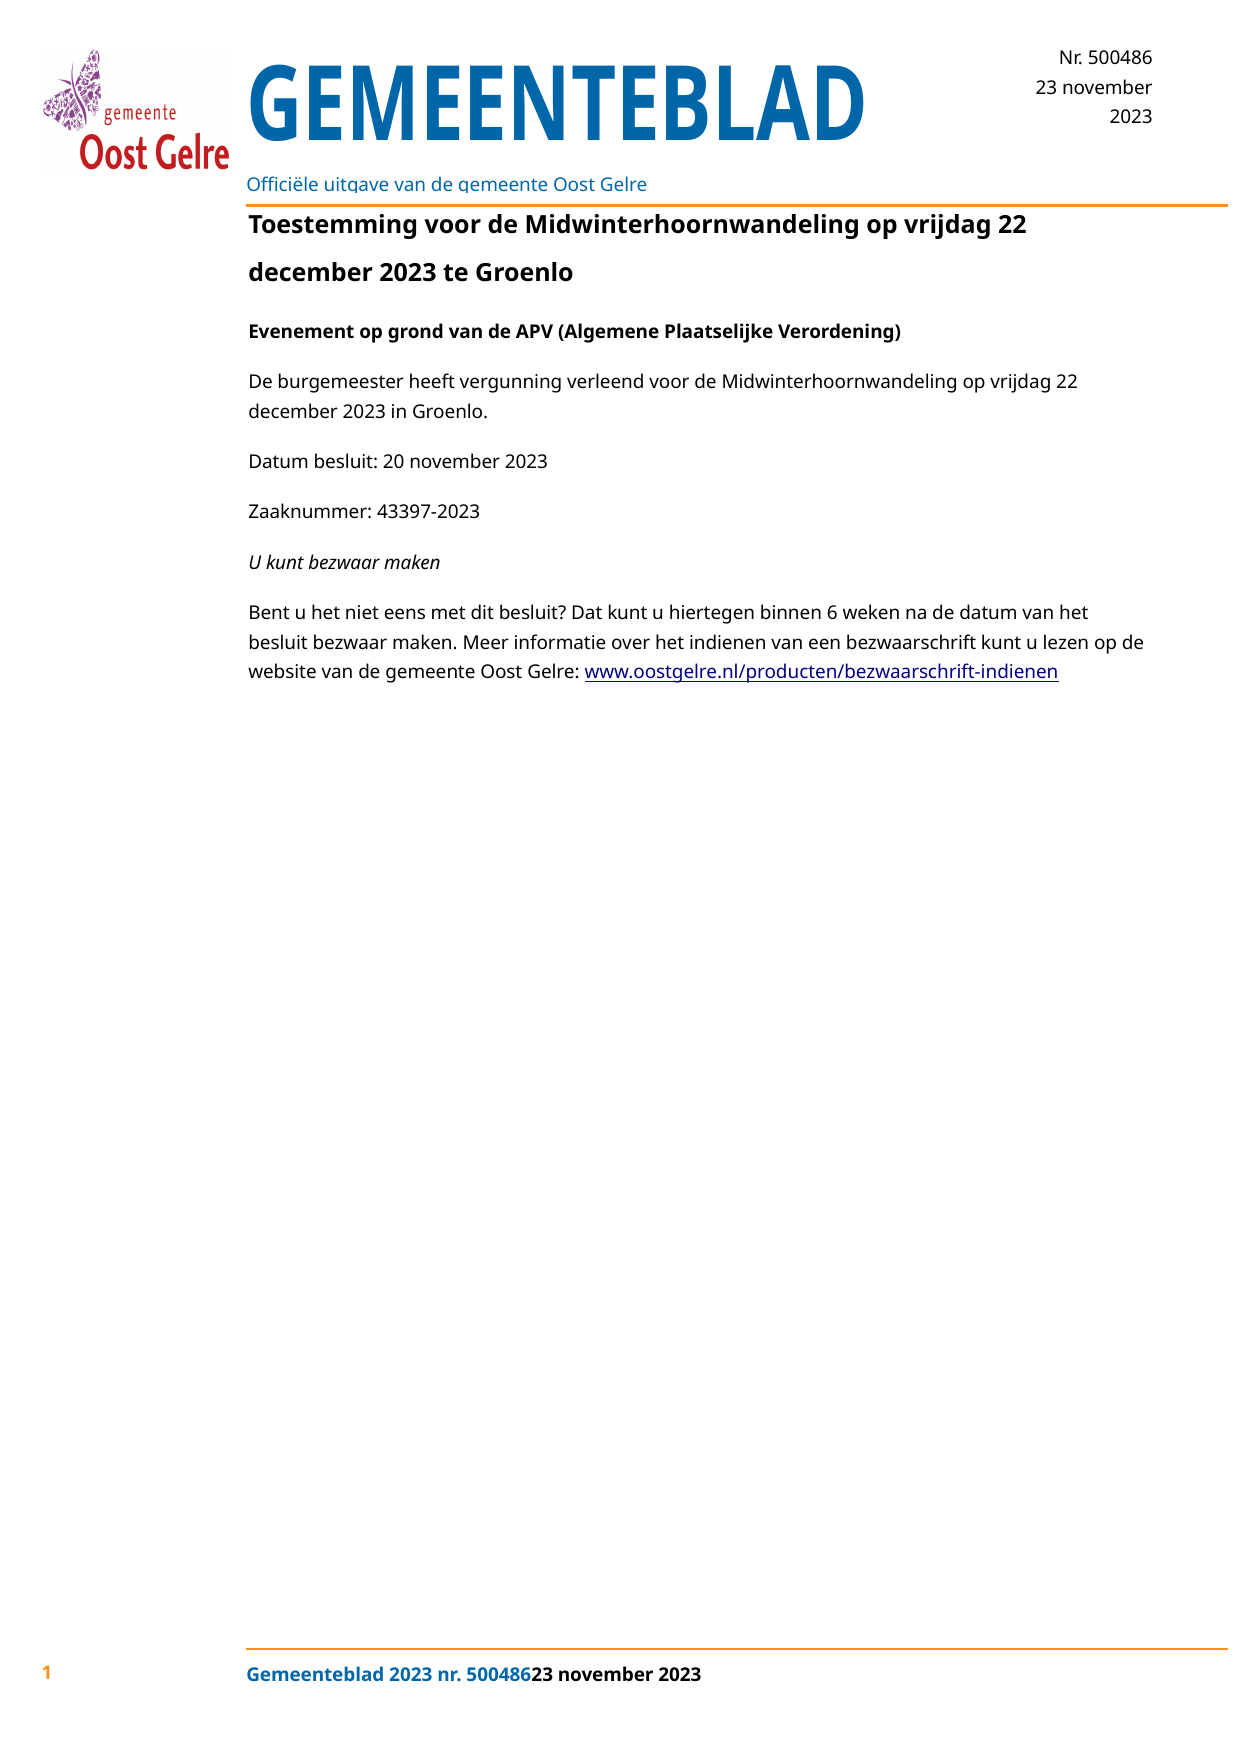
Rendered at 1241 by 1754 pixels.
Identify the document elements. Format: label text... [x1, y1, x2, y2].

text De burgemeester heeft vergunning verleend voor de Midwinterhoornwandeling op vrijdag 22 december 2023 in Groenlo. [248, 368, 1152, 424]
text U kunt bezwaar maken [248, 549, 1152, 575]
text Bent u het niet eens met dit besluit? Dat kunt u hiertegen binnen 6 weken na de datum van het besluit bezwaar maken. Meer informatie over het indienen van een bezwaarschrift kunt u lezen op de website van de gemeente Oost Gelre: www.oostgelre.nl/producten/bezwaarschrift-indienen [248, 599, 1152, 684]
text Evenement op grond van de APV (Algemene Plaatselijke Verordening) [248, 318, 1152, 344]
text Toestemming voor de Midwinterhoornwandeling op vrijdag 22 december 2023 te Groenlo [248, 207, 1152, 288]
text Zaaknummer: 43397-2023 [248, 499, 1152, 524]
picture [41, 47, 231, 172]
text Datum besluit: 20 november 2023 [248, 448, 1152, 474]
